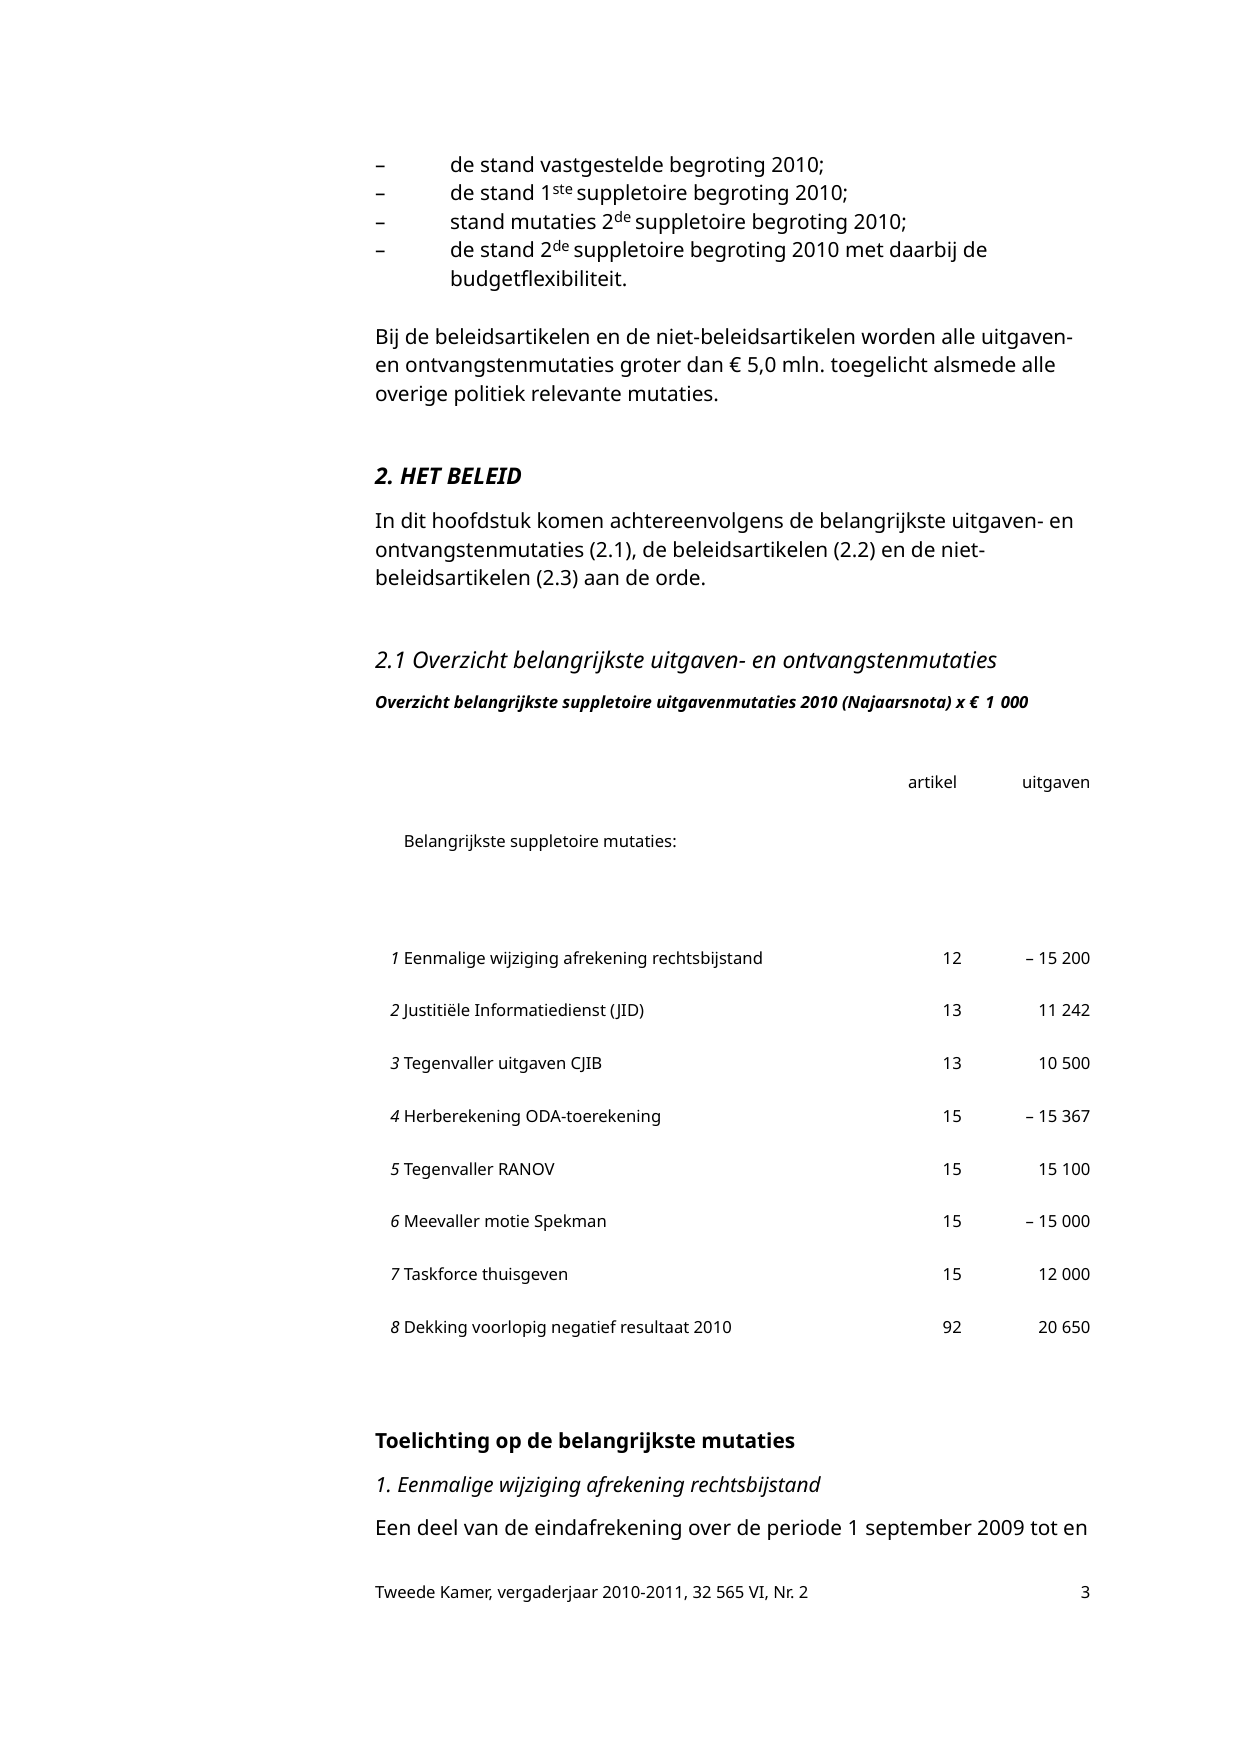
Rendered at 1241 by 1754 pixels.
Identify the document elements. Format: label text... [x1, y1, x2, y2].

table_cell Tegenvaller RANOV [404, 1157, 833, 1210]
table_cell [375, 829, 403, 888]
table_cell [375, 888, 403, 946]
table_cell [833, 888, 961, 946]
table_cell 11 242 [961, 999, 1090, 1052]
table_cell 15 [833, 1210, 961, 1262]
table_cell Eenmalige wijziging afrekening rechtsbijstand [404, 946, 833, 999]
table_cell – 15 200 [961, 946, 1090, 999]
table_cell 3 [375, 1052, 403, 1104]
table_cell 8 [375, 1315, 403, 1368]
table_cell Herberekening ODA-toerekening [404, 1104, 833, 1157]
table_header uitgaven [961, 771, 1090, 829]
table_cell 15 [833, 1157, 961, 1210]
subtitle 2. HET BELEID [375, 460, 1090, 491]
text Bij de beleidsartikelen en de niet-beleidsartikelen worden alle uitgaven- en ontvangstenmutaties groter dan € 5,0 mln. toegelicht alsmede alle overige politiek relevante mutaties. [375, 322, 1090, 407]
text Een deel van de eindafrekening over de periode 1 september 2009 tot en [375, 1513, 1090, 1542]
table_cell 7 [375, 1263, 403, 1315]
table_cell [833, 829, 961, 888]
table_cell – 15 367 [961, 1104, 1090, 1157]
table_cell 20 650 [961, 1315, 1090, 1368]
text Toelichting op de belangrijkste mutaties [375, 1426, 1090, 1455]
text In dit hoofdstuk komen achtereenvolgens de belangrijkste uitgaven- en ontvangstenmutaties (2.1), de beleidsartikelen (2.2) en de niet-beleidsartikelen (2.3) aan de orde. [375, 506, 1090, 592]
table_cell 6 [375, 1210, 403, 1262]
table_cell Justitiële Informatiedienst (JID) [404, 999, 833, 1052]
table_cell 13 [833, 1052, 961, 1104]
list stand mutaties 2de suppletoire begroting 2010; [375, 207, 1090, 235]
table_cell Taskforce thuisgeven [404, 1263, 833, 1315]
table_cell 12 000 [961, 1263, 1090, 1315]
text Overzicht belangrijkste suppletoire uitgavenmutaties 2010 (Najaarsnota) x € 1 000 [375, 690, 1090, 713]
table_cell 10 500 [961, 1052, 1090, 1104]
table_cell Dekking voorlopig negatief resultaat 2010 [404, 1315, 833, 1368]
table_cell Meevaller motie Spekman [404, 1210, 833, 1262]
table_cell 92 [833, 1315, 961, 1368]
list de stand vastgestelde begroting 2010; [375, 150, 1090, 178]
list de stand 2de suppletoire begroting 2010 met daarbij de budgetflexibiliteit. [375, 235, 1090, 292]
table_cell [961, 888, 1090, 946]
table_cell Belangrijkste suppletoire mutaties: [404, 829, 833, 888]
table_cell [404, 888, 833, 946]
table_cell 15 100 [961, 1157, 1090, 1210]
table_header [404, 771, 833, 829]
text 1. Eenmalige wijziging afrekening rechtsbijstand [375, 1470, 1090, 1498]
table_cell 15 [833, 1104, 961, 1157]
table_header [375, 771, 403, 829]
table_cell [961, 829, 1090, 888]
table_cell 13 [833, 999, 961, 1052]
table_cell Tegenvaller uitgaven CJIB [404, 1052, 833, 1104]
subtitle 2.1 Overzicht belangrijkste uitgaven- en ontvangstenmutaties [375, 644, 1090, 675]
list de stand 1ste suppletoire begroting 2010; [375, 178, 1090, 207]
table_cell – 15 000 [961, 1210, 1090, 1262]
table_cell 5 [375, 1157, 403, 1210]
table_cell 4 [375, 1104, 403, 1157]
table_cell 15 [833, 1263, 961, 1315]
table_cell 1 [375, 946, 403, 999]
table_cell 2 [375, 999, 403, 1052]
table_cell 12 [833, 946, 961, 999]
table_header artikel [833, 771, 961, 829]
